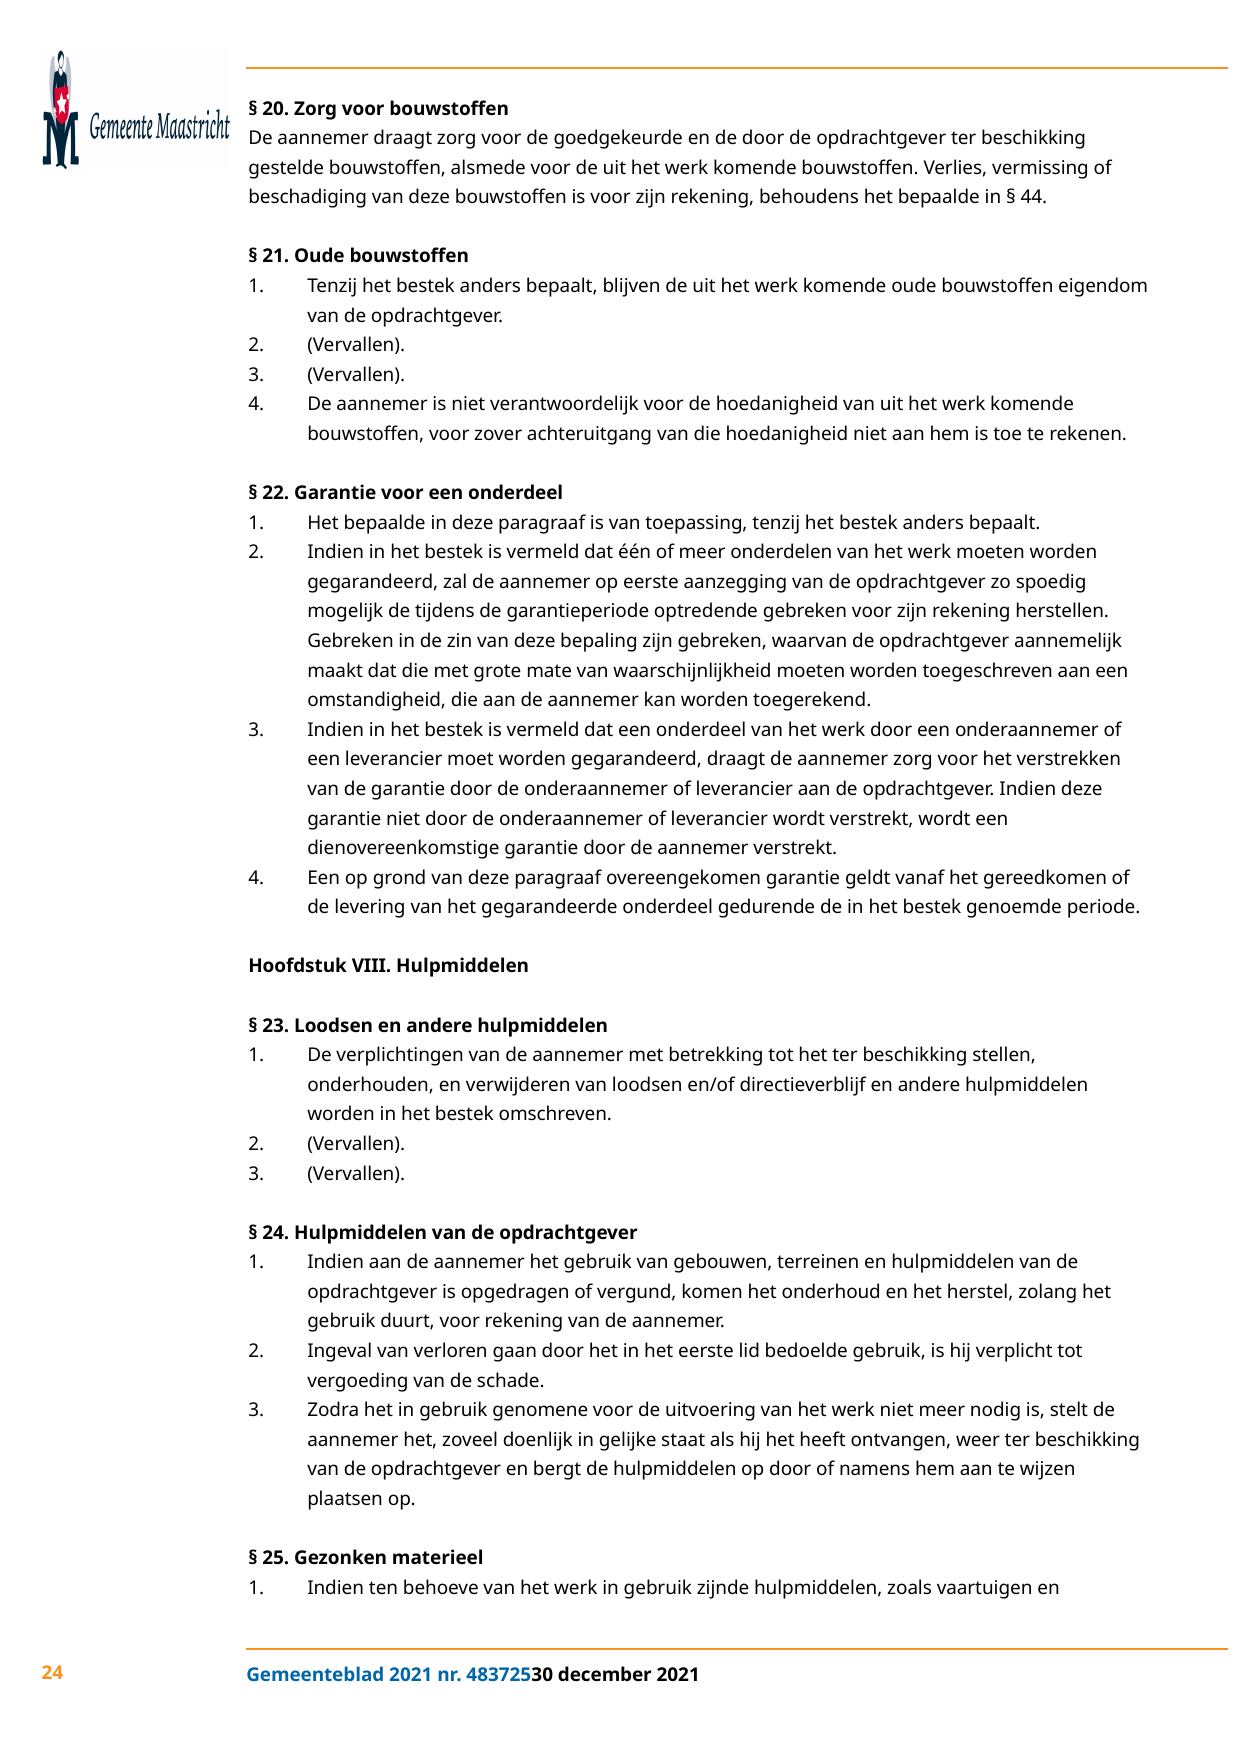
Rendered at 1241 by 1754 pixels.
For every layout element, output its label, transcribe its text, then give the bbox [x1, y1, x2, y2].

list Indien in het bestek is vermeld dat één of meer onderdelen van het werk moeten worden gegarandeerd, zal de aannemer op eerste aanzegging van de opdrachtgever zo spoedig mogelijk de tijdens de garantieperiode optredende gebreken voor zijn rekening herstellen. Gebreken in de zin van deze bepaling zijn gebreken, waarvan de opdrachtgever aannemelijk maakt dat die met grote mate van waarschijnlijkheid moeten worden toegeschreven aan een omstandigheid, die aan de aannemer kan worden toegerekend. [248, 538, 1152, 712]
picture [41, 47, 231, 172]
list Indien in het bestek is vermeld dat een onderdeel van het werk door een onderaannemer of een leverancier moet worden gegarandeerd, draagt de aannemer zorg voor het verstrekken van de garantie door de onderaannemer of leverancier aan de opdrachtgever. Indien deze garantie niet door de onderaannemer of leverancier wordt verstrekt, wordt een dienovereenkomstige garantie door de aannemer verstrekt. [248, 716, 1152, 860]
list (Vervallen). [248, 1130, 1152, 1156]
text De aannemer draagt zorg voor de goedgekeurde en de door de opdrachtgever ter beschikking gestelde bouwstoffen, alsmede voor de uit het werk komende bouwstoffen. Verlies, vermissing of beschadiging van deze bouwstoffen is voor zijn rekening, behoudens het bepaalde in § 44. [248, 124, 1152, 209]
list Ingeval van verloren gaan door het in het eerste lid bedoelde gebruik, is hij verplicht tot vergoeding van de schade. [248, 1337, 1152, 1393]
list (Vervallen). [248, 331, 1152, 357]
list Indien aan de aannemer het gebruik van gebouwen, terreinen en hulpmiddelen van de opdrachtgever is opgedragen of vergund, komen het onderhoud en het herstel, zolang het gebruik duurt, voor rekening van de aannemer. [248, 1248, 1152, 1333]
list (Vervallen). [248, 1160, 1152, 1186]
text § 20. Zorg voor bouwstoffen [248, 95, 1152, 121]
text § 24. Hulpmiddelen van de opdrachtgever [248, 1219, 1152, 1245]
text § 21. Oude bouwstoffen [248, 243, 1152, 268]
list (Vervallen). [248, 361, 1152, 387]
list De verplichtingen van de aannemer met betrekking tot het ter beschikking stellen, onderhouden, en verwijderen van loodsen en/of directieverblijf en andere hulpmiddelen worden in het bestek omschreven. [248, 1041, 1152, 1126]
list Indien ten behoeve van het werk in gebruik zijnde hulpmiddelen, zoals vaartuigen en [248, 1574, 1152, 1600]
list Het bepaalde in deze paragraaf is van toepassing, tenzij het bestek anders bepaalt. [248, 509, 1152, 535]
text Hoofdstuk VIII. Hulpmiddelen [248, 953, 1152, 978]
list De aannemer is niet verantwoordelijk voor de hoedanigheid van uit het werk komende bouwstoffen, voor zover achteruitgang van die hoedanigheid niet aan hem is toe te rekenen. [248, 391, 1152, 446]
text § 22. Garantie voor een onderdeel [248, 479, 1152, 505]
text § 23. Loodsen en andere hulpmiddelen [248, 1012, 1152, 1038]
text § 25. Gezonken materieel [248, 1544, 1152, 1570]
list Tenzij het bestek anders bepaalt, blijven de uit het werk komende oude bouwstoffen eigendom van de opdrachtgever. [248, 272, 1152, 328]
list Een op grond van deze paragraaf overeengekomen garantie geldt vanaf het gereedkomen of de levering van het gegarandeerde onderdeel gedurende de in het bestek genoemde periode. [248, 864, 1152, 919]
list Zodra het in gebruik genomene voor de uitvoering van het werk niet meer nodig is, stelt de aannemer het, zoveel doenlijk in gelijke staat als hij het heeft ontvangen, weer ter beschikking van de opdrachtgever en bergt de hulpmiddelen op door of namens hem aan te wijzen plaatsen op. [248, 1396, 1152, 1511]
